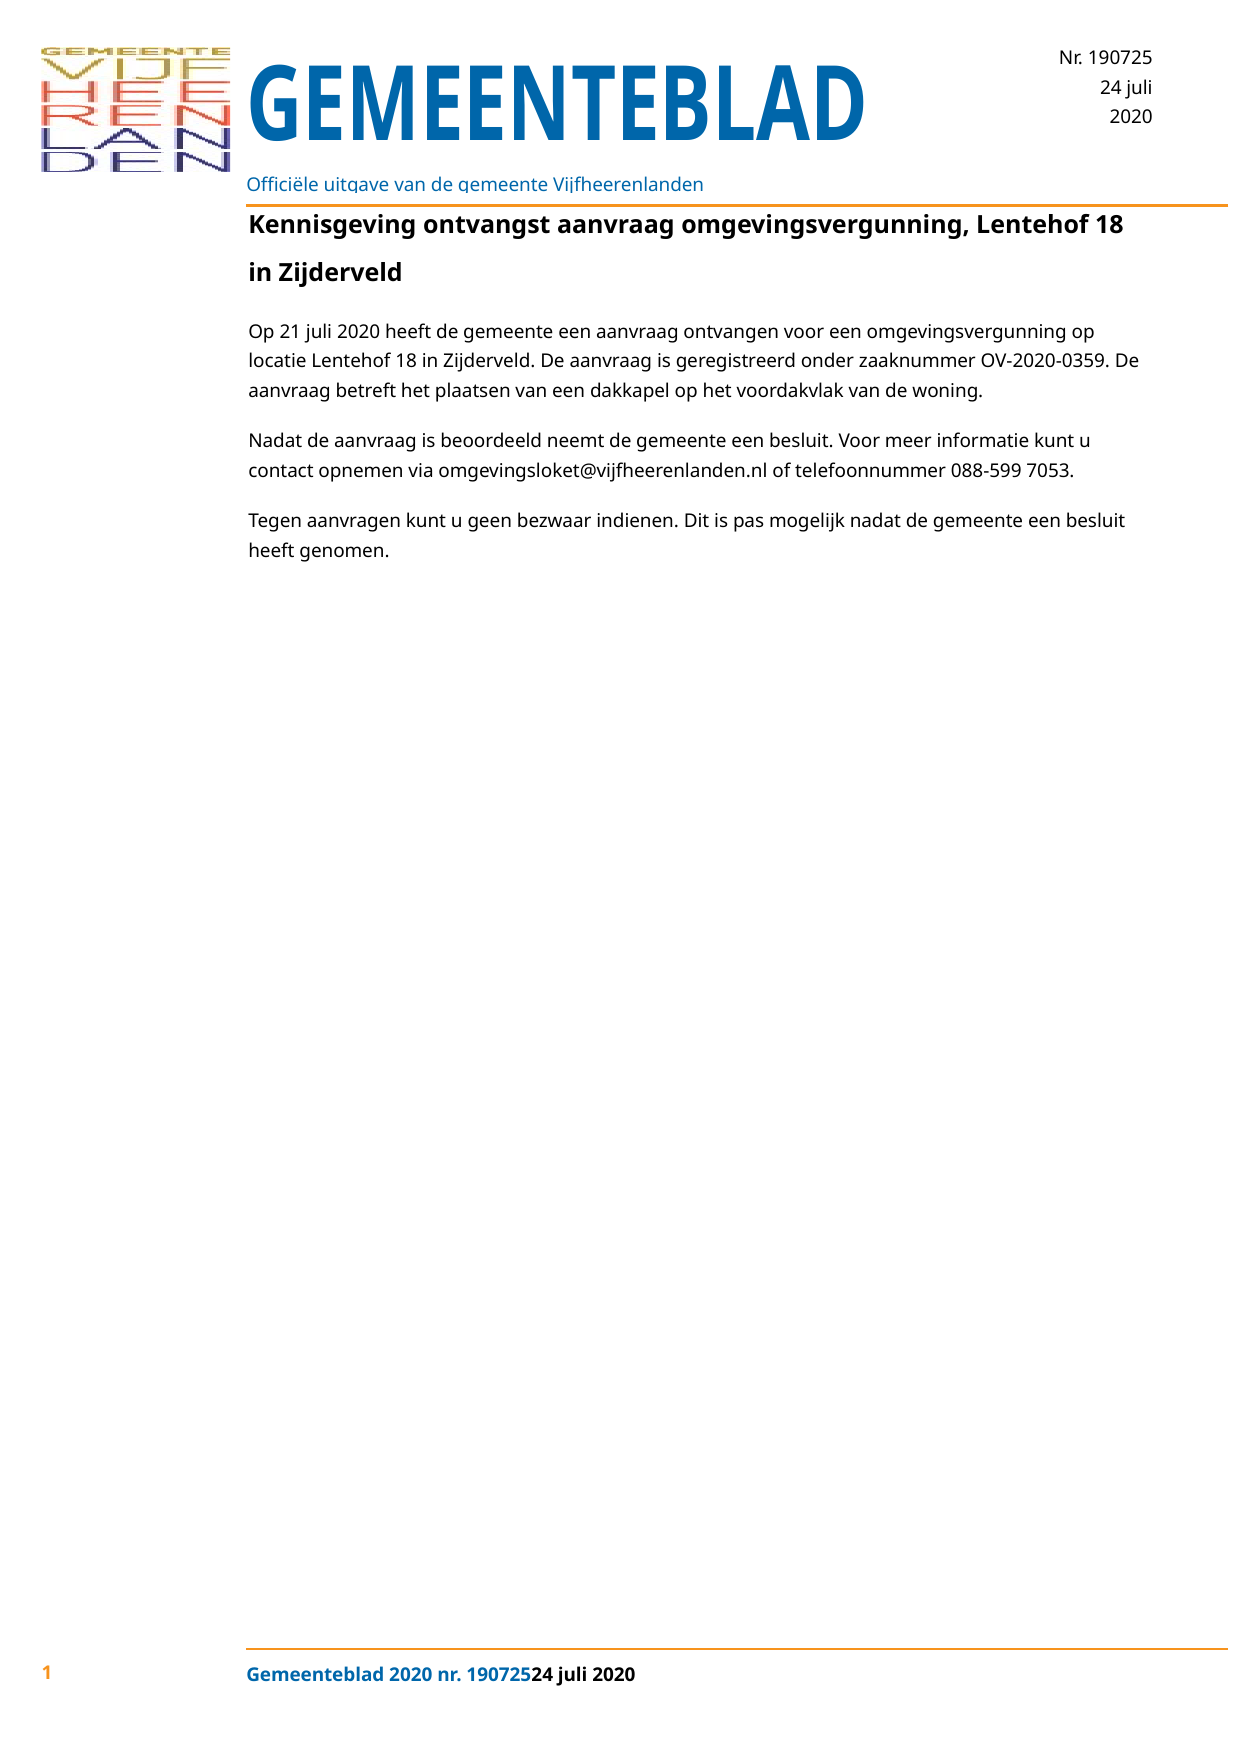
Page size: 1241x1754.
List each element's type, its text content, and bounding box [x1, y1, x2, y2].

text Op 21 juli 2020 heeft de gemeente een aanvraag ontvangen voor een omgevingsvergunning op locatie Lentehof 18 in Zijderveld. De aanvraag is geregistreerd onder zaaknummer OV-2020-0359. De aanvraag betreft het plaatsen van een dakkapel op het voordakvlak van de woning. [248, 318, 1152, 403]
picture [41, 47, 231, 172]
text Nadat de aanvraag is beoordeeld neemt de gemeente een besluit. Voor meer informatie kunt u contact opnemen via omgevingsloket@vijfheerenlanden.nl of telefoonnummer 088-599 7053. [248, 427, 1152, 483]
text Tegen aanvragen kunt u geen bezwaar indienen. Dit is pas mogelijk nadat de gemeente een besluit heeft genomen. [248, 507, 1152, 563]
text Kennisgeving ontvangst aanvraag omgevingsvergunning, Lentehof 18 in Zijderveld [248, 207, 1152, 288]
